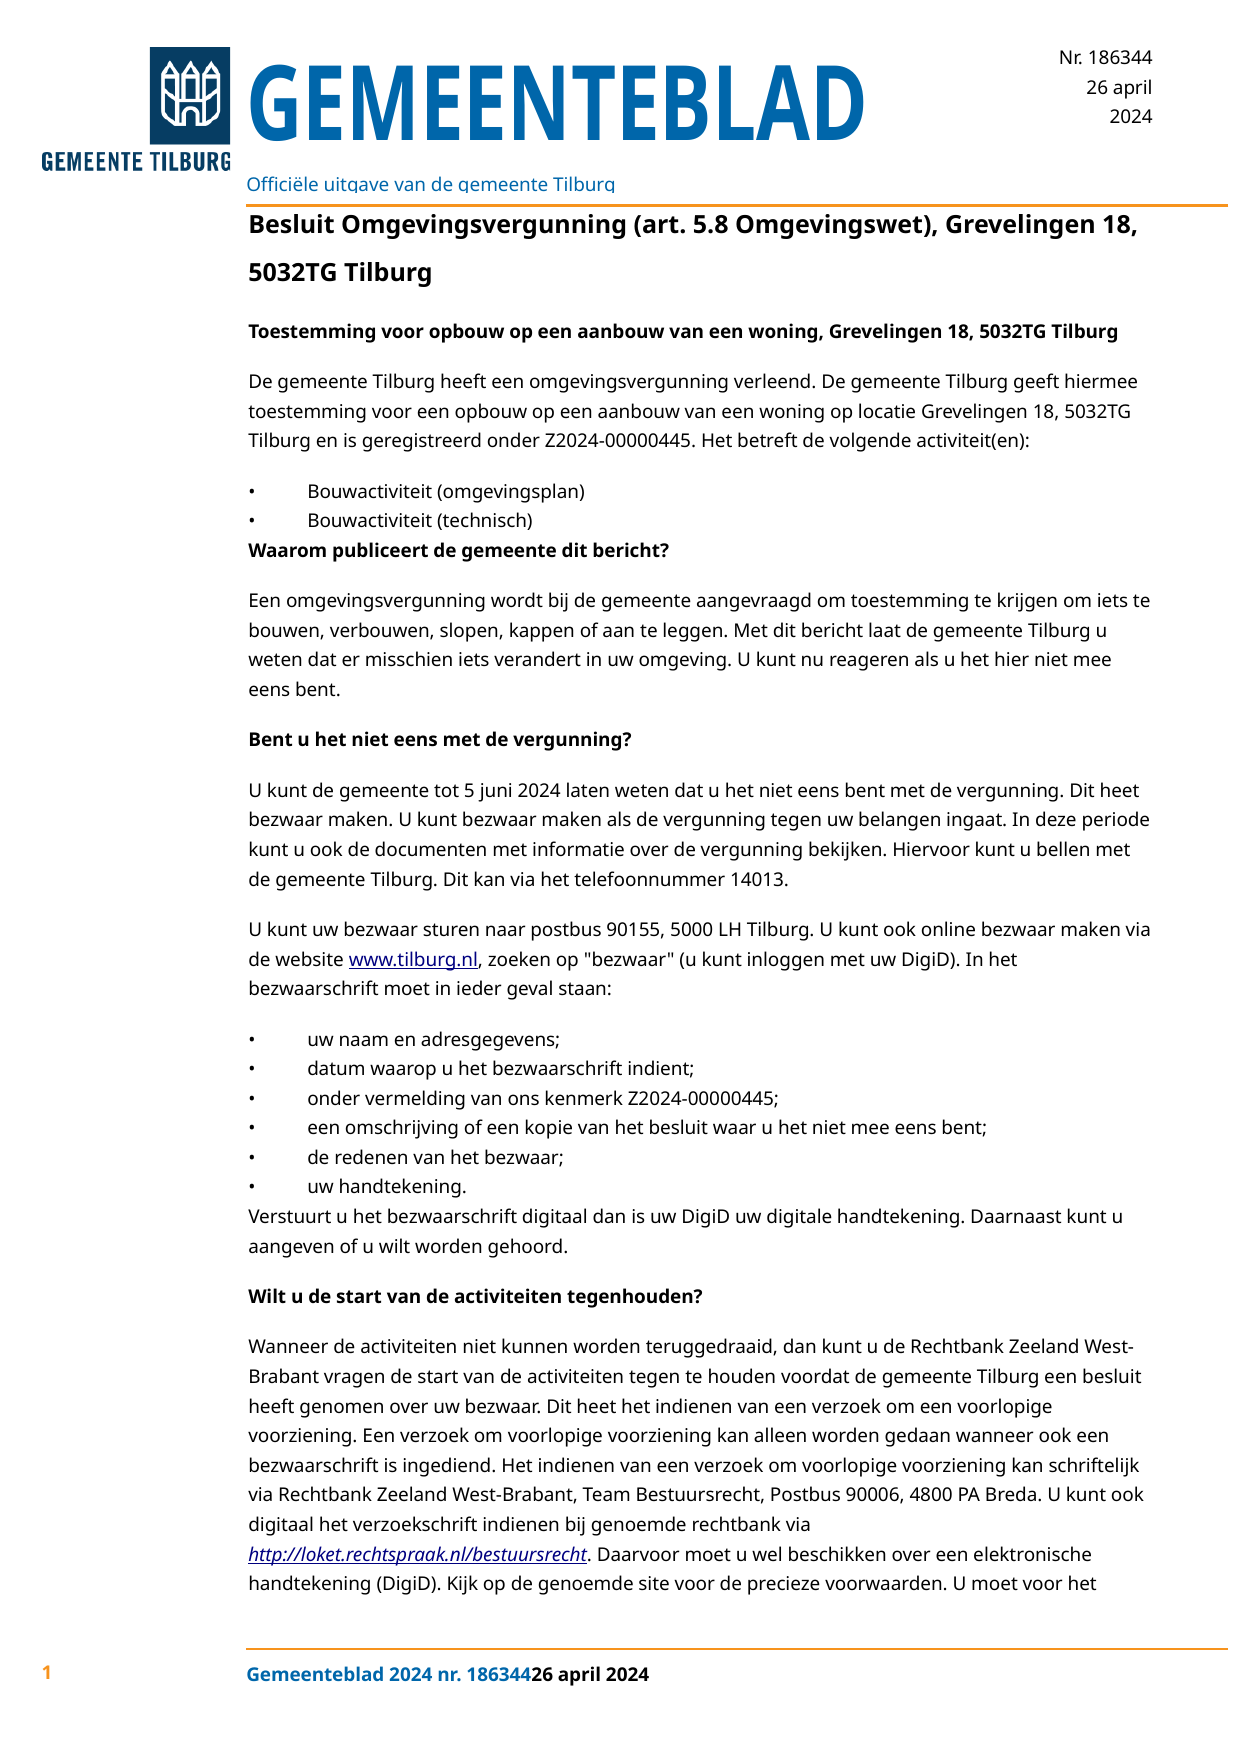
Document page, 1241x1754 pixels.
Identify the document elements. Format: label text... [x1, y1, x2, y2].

text U kunt uw bezwaar sturen naar postbus 90155, 5000 LH Tilburg. U kunt ook online bezwaar maken via de website www.tilburg.nl, zoeken op "bezwaar" (u kunt inloggen met uw DigiD). In het bezwaarschrift moet in ieder geval staan: [248, 916, 1152, 1001]
text Bent u het niet eens met de vergunning? [248, 727, 1152, 752]
text Toestemming voor opbouw op een aanbouw van een woning, Grevelingen 18, 5032TG Tilburg [248, 318, 1152, 344]
list uw handtekening. [248, 1174, 1152, 1199]
list uw naam en adresgegevens; [248, 1026, 1152, 1052]
text Verstuurt u het bezwaarschrift digitaal dan is uw DigiD uw digitale handtekening. Daarnaast kunt u aangeven of u wilt worden gehoord. [248, 1203, 1152, 1259]
list een omschrijving of een kopie van het besluit waar u het niet mee eens bent; [248, 1114, 1152, 1140]
list de redenen van het bezwaar; [248, 1144, 1152, 1170]
list Bouwactiviteit (technisch) [248, 507, 1152, 533]
list onder vermelding van ons kenmerk Z2024-00000445; [248, 1085, 1152, 1111]
text Waarom publiceert de gemeente dit bericht? [248, 537, 1152, 563]
list Bouwactiviteit (omgevingsplan) [248, 478, 1152, 504]
text De gemeente Tilburg heeft een omgevingsvergunning verleend. De gemeente Tilburg geeft hiermee toestemming voor een opbouw op een aanbouw van een woning op locatie Grevelingen 18, 5032TG Tilburg en is geregistreerd onder Z2024-00000445. Het betreft de volgende activiteit(en): [248, 368, 1152, 453]
picture [41, 47, 231, 172]
text U kunt de gemeente tot 5 juni 2024 laten weten dat u het niet eens bent met de vergunning. Dit heet bezwaar maken. U kunt bezwaar maken als de vergunning tegen uw belangen ingaat. In deze periode kunt u ook de documenten met informatie over de vergunning bekijken. Hiervoor kunt u bellen met de gemeente Tilburg. Dit kan via het telefoonnummer 14013. [248, 777, 1152, 892]
list datum waarop u het bezwaarschrift indient; [248, 1055, 1152, 1081]
text Wanneer de activiteiten niet kunnen worden teruggedraaid, dan kunt u de Rechtbank Zeeland West-Brabant vragen de start van de activiteiten tegen te houden voordat de gemeente Tilburg een besluit heeft genomen over uw bezwaar. Dit heet het indienen van een verzoek om een voorlopige voorziening. Een verzoek om voorlopige voorziening kan alleen worden gedaan wanneer ook een bezwaarschrift is ingediend. Het indienen van een verzoek om voorlopige voorziening kan schriftelijk via Rechtbank Zeeland West-Brabant, Team Bestuursrecht, Postbus 90006, 4800 PA Breda. U kunt ook digitaal het verzoekschrift indienen bij genoemde rechtbank via http://loket.rechtspraak.nl/bestuursrecht. Daarvoor moet u wel beschikken over een elektronische handtekening (DigiD). Kijk op de genoemde site voor de precieze voorwaarden. U moet voor het [248, 1334, 1152, 1596]
text Wilt u de start van de activiteiten tegenhouden? [248, 1283, 1152, 1309]
text Een omgevingsvergunning wordt bij de gemeente aangevraagd om toestemming te krijgen om iets te bouwen, verbouwen, slopen, kappen of aan te leggen. Met dit bericht laat de gemeente Tilburg u weten dat er misschien iets verandert in uw omgeving. U kunt nu reageren als u het hier niet mee eens bent. [248, 587, 1152, 702]
text Besluit Omgevingsvergunning (art. 5.8 Omgevingswet), Grevelingen 18, 5032TG Tilburg [248, 207, 1152, 288]
